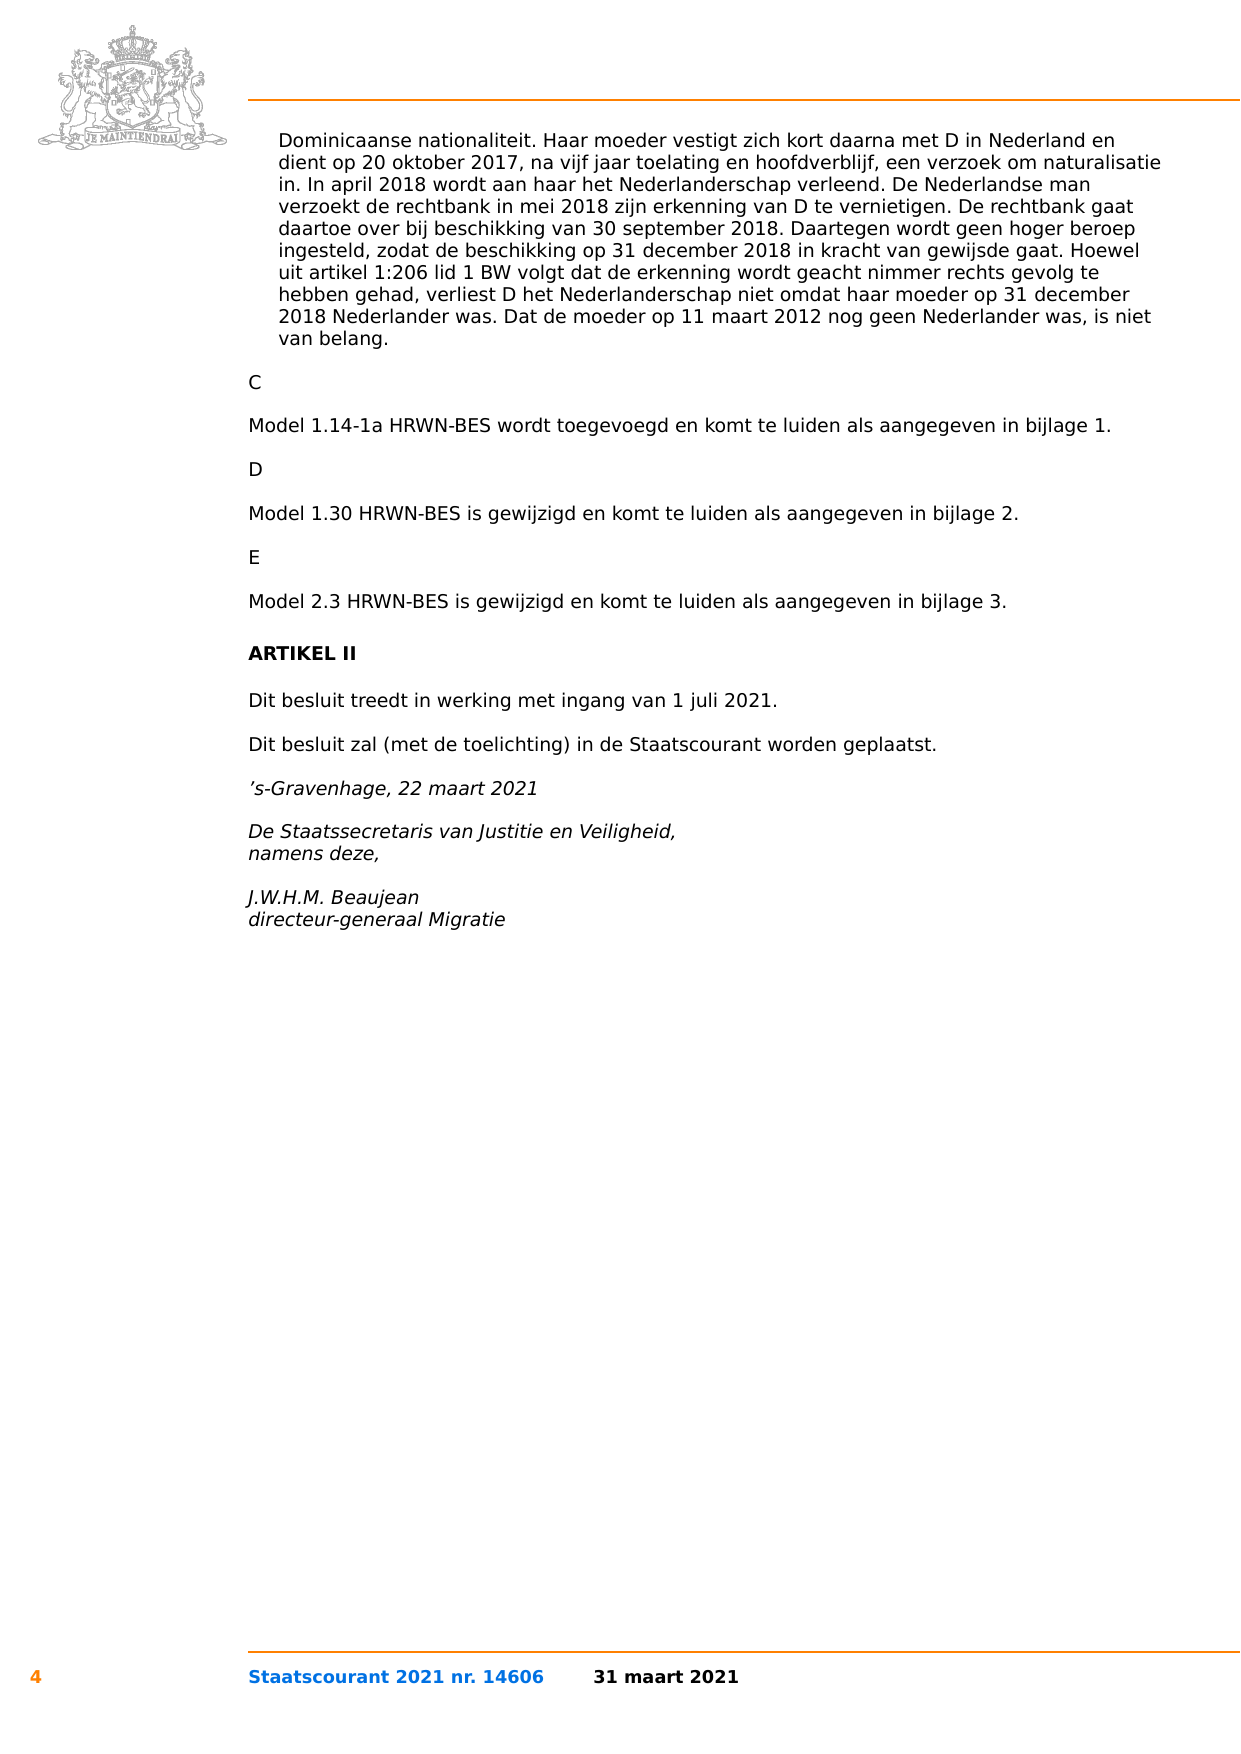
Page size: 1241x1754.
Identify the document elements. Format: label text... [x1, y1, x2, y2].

text De Staatssecretaris van Justitie en Veiligheid, namens deze, J.W.H.M. Beaujean directeur-generaal Migratie [248, 821, 1163, 931]
text Model 2.3 HRWN-BES is gewijzigd en komt te luiden als aangegeven in bijlage 3. [248, 591, 1163, 613]
text Model 1.30 HRWN-BES is gewijzigd en komt te luiden als aangegeven in bijlage 2. [248, 503, 1163, 525]
text Model 1.14-1a HRWN-BES wordt toegevoegd en komt te luiden als aangegeven in bijlage 1. [248, 415, 1163, 437]
text C [248, 372, 1163, 393]
picture [38, 25, 227, 150]
text E [248, 547, 1163, 569]
text Dit besluit zal (met de toelichting) in de Staatscourant worden geplaatst. [248, 734, 1163, 756]
text ’s-Gravenhage, 22 maart 2021 [248, 777, 1163, 799]
text D [248, 459, 1163, 481]
subtitle ARTIKEL II [248, 643, 1163, 665]
text Dominicaanse nationaliteit. Haar moeder vestigt zich kort daarna met D in Nederland en dient op 20 oktober 2017, na vijf jaar toelating en hoofdverblijf, een verzoek om naturalisatie in. In april 2018 wordt aan haar het Nederlanderschap verleend. De Nederlandse man verzoekt de rechtbank in mei 2018 zijn erkenning van D te vernietigen. De rechtbank gaat daartoe over bij beschikking van 30 september 2018. Daartegen wordt geen hoger beroep ingesteld, zodat de beschikking op 31 december 2018 in kracht van gewijsde gaat. Hoewel uit artikel 1:206 lid 1 BW volgt dat de erkenning wordt geacht nimmer rechts gevolg te hebben gehad, verliest D het Nederlanderschap niet omdat haar moeder op 31 december 2018 Nederlander was. Dat de moeder op 11 maart 2012 nog geen Nederlander was, is niet van belang. [278, 130, 1163, 350]
text Dit besluit treedt in werking met ingang van 1 juli 2021. [248, 690, 1163, 712]
